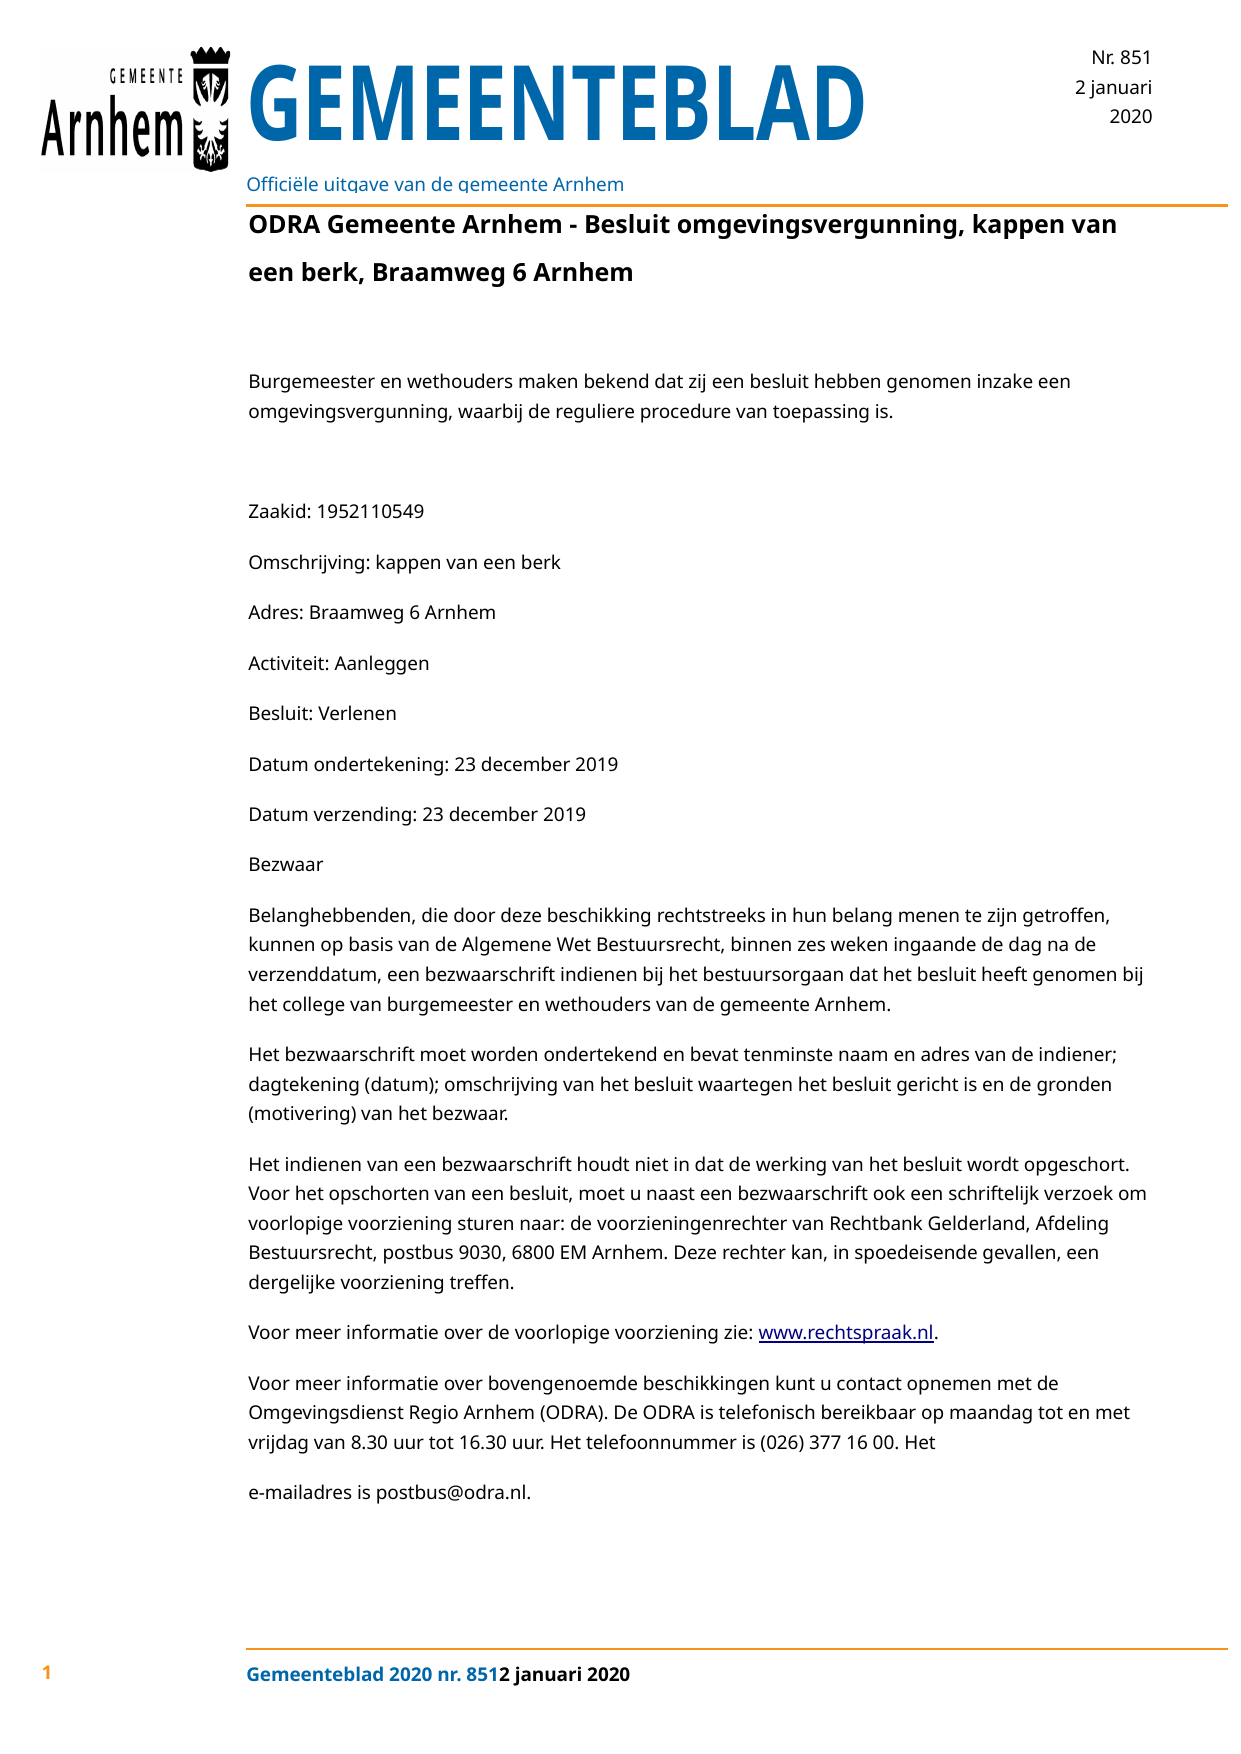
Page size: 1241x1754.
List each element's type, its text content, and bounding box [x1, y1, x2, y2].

text Het bezwaarschrift moet worden ondertekend en bevat tenminste naam en adres van de indiener; dagtekening (datum); omschrijving van het besluit waartegen het besluit gericht is en de gronden (motivering) van het bezwaar. [248, 1041, 1152, 1126]
text Omschrijving: kappen van een berk [248, 549, 1152, 575]
picture [41, 47, 231, 172]
text Voor meer informatie over de voorlopige voorziening zie: www.rechtspraak.nl. [248, 1319, 1152, 1345]
text Burgemeester en wethouders maken bekend dat zij een besluit hebben genomen inzake een omgevingsvergunning, waarbij de reguliere procedure van toepassing is. [248, 368, 1152, 424]
text ODRA Gemeente Arnhem - Besluit omgevingsvergunning, kappen van een berk, Braamweg 6 Arnhem [248, 207, 1152, 288]
text Besluit: Verlenen [248, 700, 1152, 726]
text e-mailadres is postbus@odra.nl. [248, 1479, 1152, 1505]
text Het indienen van een bezwaarschrift houdt niet in dat de werking van het besluit wordt opgeschort. Voor het opschorten van een besluit, moet u naast een bezwaarschrift ook een schriftelijk verzoek om voorlopige voorziening sturen naar: de voorzieningenrechter van Rechtbank Gelderland, Afdeling Bestuursrecht, postbus 9030, 6800 EM Arnhem. Deze rechter kan, in spoedeisende gevallen, een dergelijke voorziening treffen. [248, 1151, 1152, 1295]
text Adres: Braamweg 6 Arnhem [248, 599, 1152, 625]
text Belanghebbenden, die door deze beschikking rechtstreeks in hun belang menen te zijn getroffen, kunnen op basis van de Algemene Wet Bestuursrecht, binnen zes weken ingaande de dag na de verzenddatum, een bezwaarschrift indienen bij het bestuursorgaan dat het besluit heeft genomen bij het college van burgemeester en wethouders van de gemeente Arnhem. [248, 902, 1152, 1017]
text Datum verzending: 23 december 2019 [248, 801, 1152, 827]
text Zaakid: 1952110549 [248, 499, 1152, 524]
text Datum ondertekening: 23 december 2019 [248, 751, 1152, 777]
text Activiteit: Aanleggen [248, 650, 1152, 676]
text Bezwaar [248, 852, 1152, 877]
text Voor meer informatie over bovengenoemde beschikkingen kunt u contact opnemen met de Omgevingsdienst Regio Arnhem (ODRA). De ODRA is telefonisch bereikbaar op maandag tot en met vrijdag van 8.30 uur tot 16.30 uur. Het telefoonnummer is (026) 377 16 00. Het [248, 1370, 1152, 1455]
